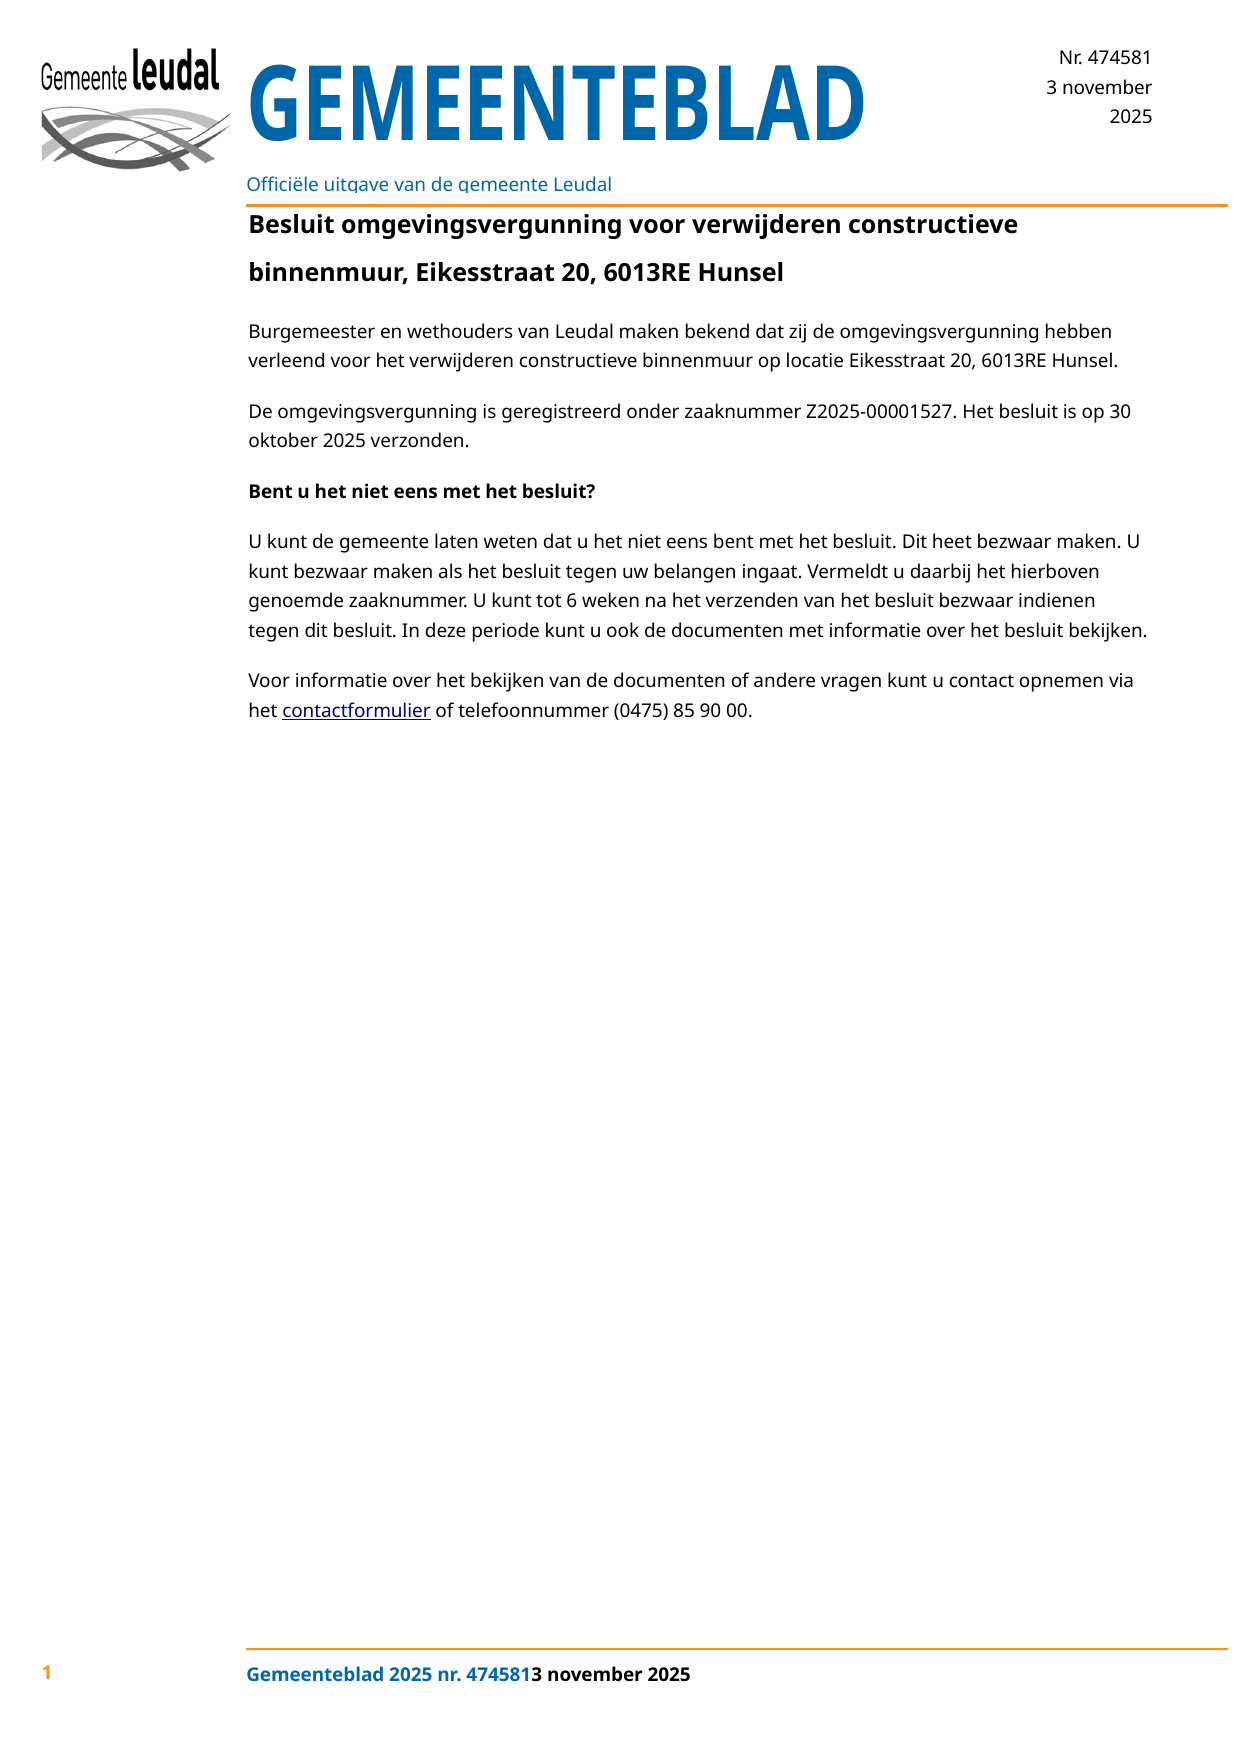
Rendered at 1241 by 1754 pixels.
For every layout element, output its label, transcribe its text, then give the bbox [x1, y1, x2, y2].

text De omgevingsvergunning is geregistreerd onder zaaknummer Z2025-00001527. Het besluit is op 30 oktober 2025 verzonden. [248, 398, 1152, 453]
text Bent u het niet eens met het besluit? [248, 478, 1152, 504]
picture [41, 47, 231, 172]
text Voor informatie over het bekijken van de documenten of andere vragen kunt u contact opnemen via het contactformulier of telefoonnummer (0475) 85 90 00. [248, 667, 1152, 723]
text Burgemeester en wethouders van Leudal maken bekend dat zij de omgevingsvergunning hebben verleend voor het verwijderen constructieve binnenmuur op locatie Eikesstraat 20, 6013RE Hunsel. [248, 318, 1152, 373]
text Besluit omgevingsvergunning voor verwijderen constructieve binnenmuur, Eikesstraat 20, 6013RE Hunsel [248, 207, 1152, 288]
text U kunt de gemeente laten weten dat u het niet eens bent met het besluit. Dit heet bezwaar maken. U kunt bezwaar maken als het besluit tegen uw belangen ingaat. Vermeldt u daarbij het hierboven genoemde zaaknummer. U kunt tot 6 weken na het verzenden van het besluit bezwaar indienen tegen dit besluit. In deze periode kunt u ook de documenten met informatie over het besluit bekijken. [248, 528, 1152, 643]
